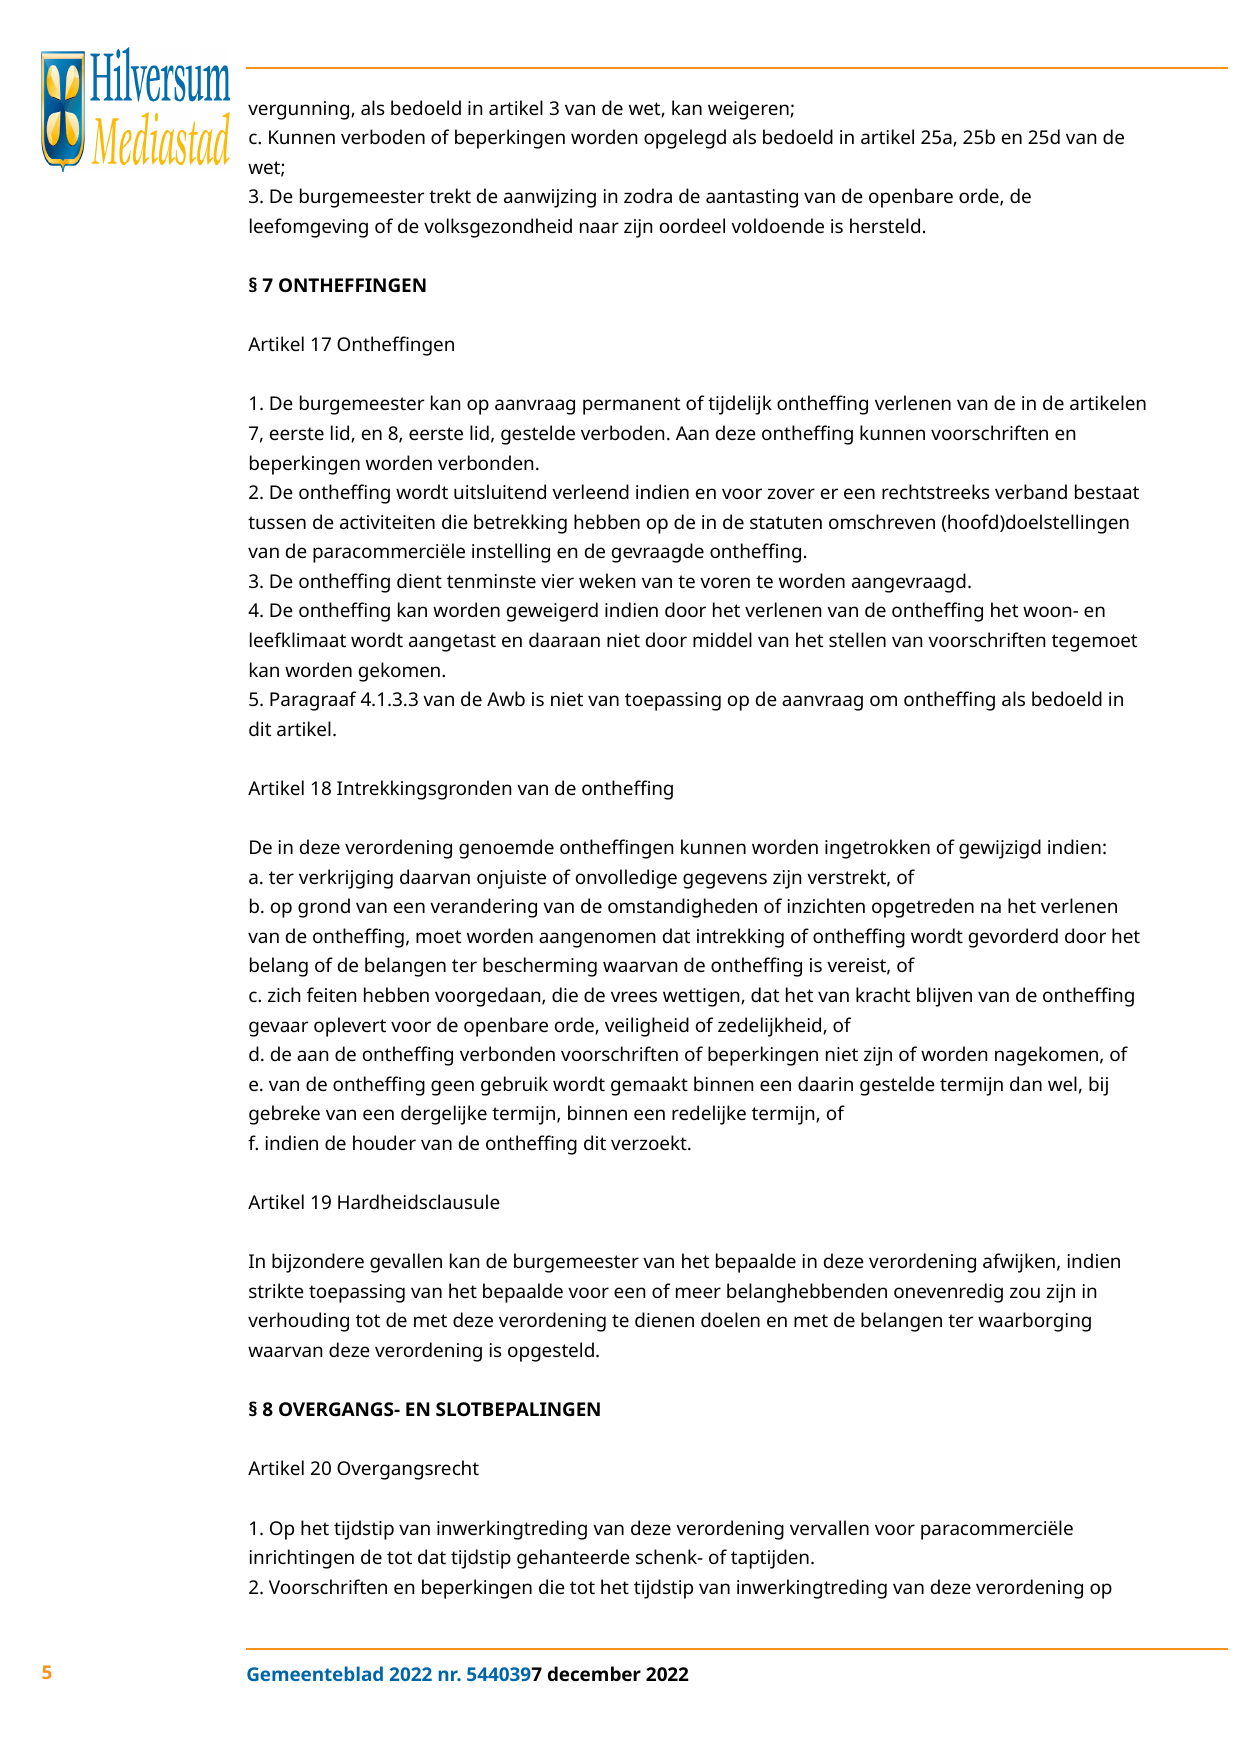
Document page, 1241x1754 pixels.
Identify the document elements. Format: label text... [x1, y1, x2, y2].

text 5. Paragraaf 4.1.3.3 van de Awb is niet van toepassing op de aanvraag om ontheffing als bedoeld in dit artikel. [248, 686, 1152, 742]
text 1. De burgemeester kan op aanvraag permanent of tijdelijk ontheffing verlenen van de in de artikelen 7, eerste lid, en 8, eerste lid, gestelde verboden. Aan deze ontheffing kunnen voorschriften en beperkingen worden verbonden. [248, 391, 1152, 476]
text In bijzondere gevallen kan de burgemeester van het bepaalde in deze verordening afwijken, indien strikte toepassing van het bepaalde voor een of meer belanghebbenden onevenredig zou zijn in verhouding tot de met deze verordening te dienen doelen en met de belangen ter waarborging waarvan deze verordening is opgesteld. [248, 1248, 1152, 1363]
text § 8 OVERGANGS- EN SLOTBEPALINGEN [248, 1396, 1152, 1422]
text d. de aan de ontheffing verbonden voorschriften of beperkingen niet zijn of worden nagekomen, of [248, 1041, 1152, 1067]
text 2. De ontheffing wordt uitsluitend verleend indien en voor zover er een rechtstreeks verband bestaat tussen de activiteiten die betrekking hebben op de in de statuten omschreven (hoofd)doelstellingen van de paracommerciële instelling en de gevraagde ontheffing. [248, 479, 1152, 564]
text Artikel 20 Overgangsrecht [248, 1456, 1152, 1481]
picture [41, 47, 231, 172]
text a. ter verkrijging daarvan onjuiste of onvolledige gegevens zijn verstrekt, of [248, 864, 1152, 890]
text b. op grond van een verandering van de omstandigheden of inzichten opgetreden na het verlenen van de ontheffing, moet worden aangenomen dat intrekking of ontheffing wordt gevorderd door het belang of de belangen ter bescherming waarvan de ontheffing is vereist, of [248, 893, 1152, 978]
text 2. Voorschriften en beperkingen die tot het tijdstip van inwerkingtreding van deze verordening op [248, 1574, 1152, 1600]
text e. van de ontheffing geen gebruik wordt gemaakt binnen een daarin gestelde termijn dan wel, bij gebreke van een dergelijke termijn, binnen een redelijke termijn, of [248, 1071, 1152, 1126]
text § 7 ONTHEFFINGEN [248, 272, 1152, 298]
text Artikel 17 Ontheffingen [248, 331, 1152, 357]
text Artikel 18 Intrekkingsgronden van de ontheffing [248, 775, 1152, 801]
text f. indien de houder van de ontheffing dit verzoekt. [248, 1130, 1152, 1156]
text c. Kunnen verboden of beperkingen worden opgelegd als bedoeld in artikel 25a, 25b en 25d van de wet; [248, 124, 1152, 180]
text c. zich feiten hebben voorgedaan, die de vrees wettigen, dat het van kracht blijven van de ontheffing gevaar oplevert voor de openbare orde, veiligheid of zedelijkheid, of [248, 982, 1152, 1038]
text 3. De burgemeester trekt de aanwijzing in zodra de aantasting van de openbare orde, de leefomgeving of de volksgezondheid naar zijn oordeel voldoende is hersteld. [248, 183, 1152, 239]
text De in deze verordening genoemde ontheffingen kunnen worden ingetrokken of gewijzigd indien: [248, 834, 1152, 860]
text 4. De ontheffing kan worden geweigerd indien door het verlenen van de ontheffing het woon- en leefklimaat wordt aangetast en daaraan niet door middel van het stellen van voorschriften tegemoet kan worden gekomen. [248, 598, 1152, 683]
text Artikel 19 Hardheidsclausule [248, 1189, 1152, 1215]
text vergunning, als bedoeld in artikel 3 van de wet, kan weigeren; [248, 95, 1152, 121]
text 1. Op het tijdstip van inwerkingtreding van deze verordening vervallen voor paracommerciële inrichtingen de tot dat tijdstip gehanteerde schenk- of taptijden. [248, 1515, 1152, 1570]
text 3. De ontheffing dient tenminste vier weken van te voren te worden aangevraagd. [248, 568, 1152, 594]
